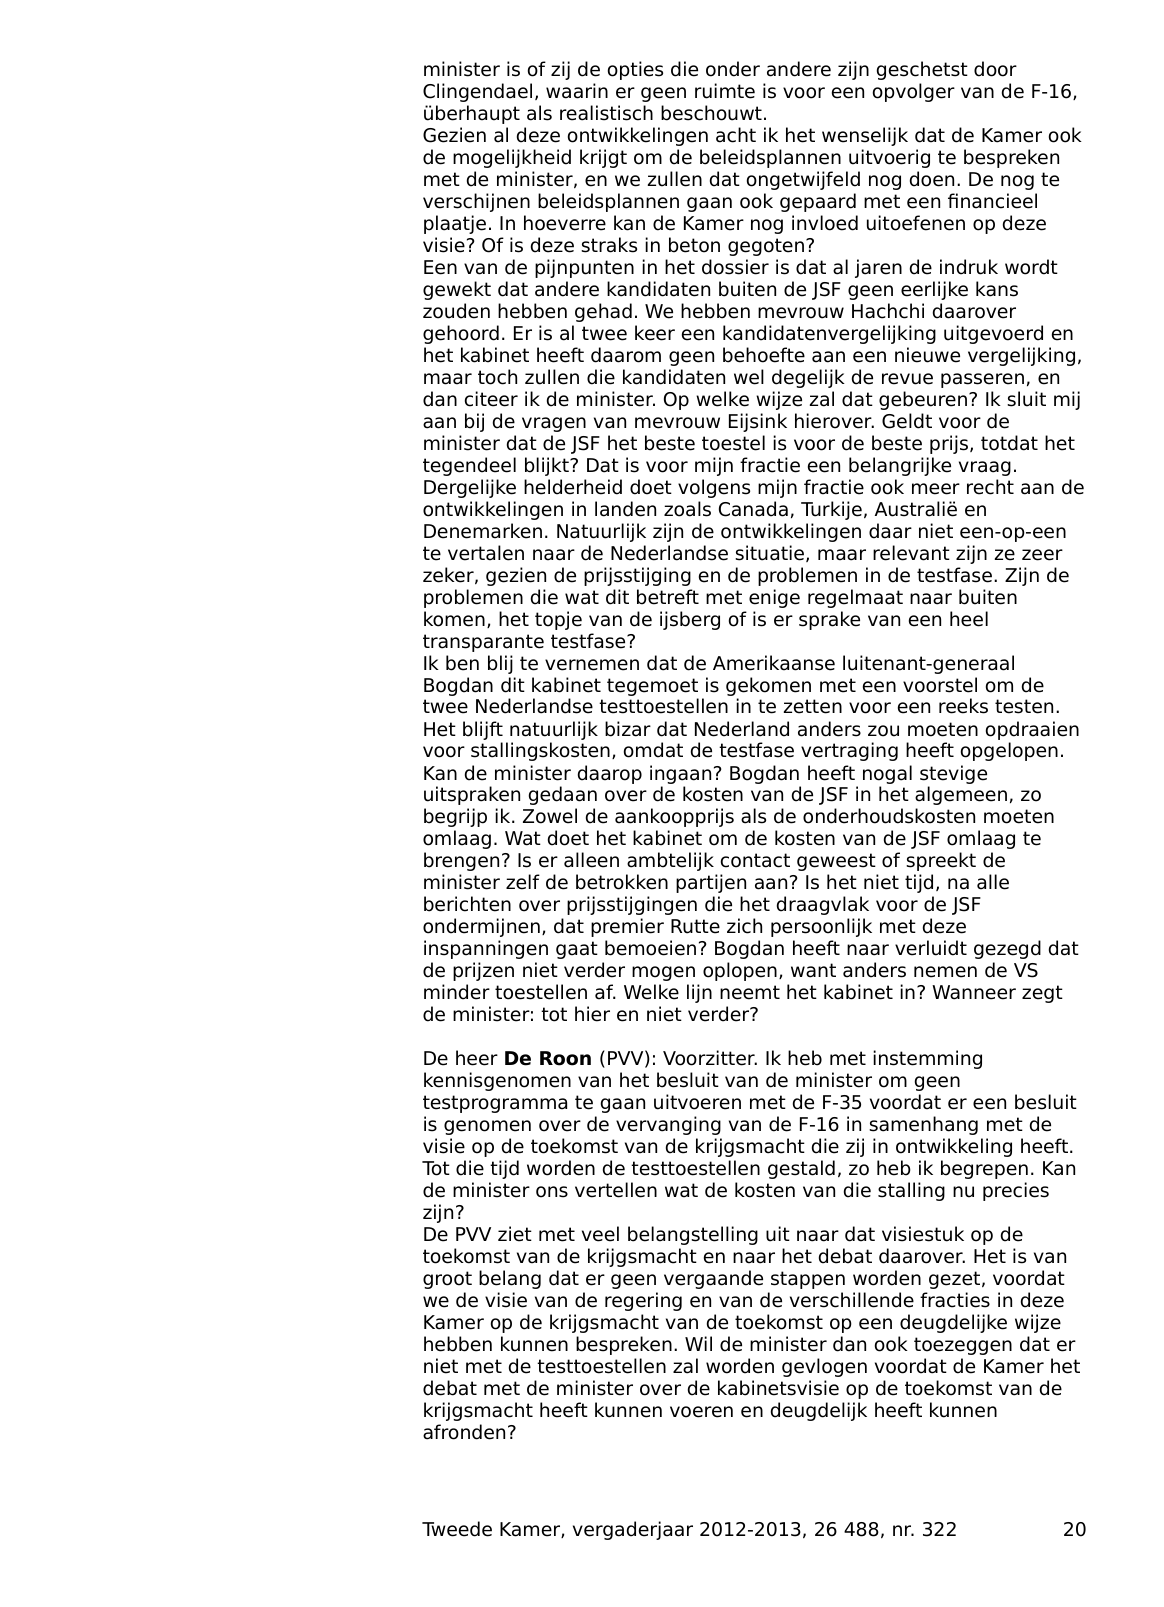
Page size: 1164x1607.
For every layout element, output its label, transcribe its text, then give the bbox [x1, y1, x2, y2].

text minister is of zij de opties die onder andere zijn geschetst door Clingendael, waarin er geen ruimte is voor een opvolger van de F-16, überhaupt als realistisch beschouwt. [422, 59, 1087, 125]
text Gezien al deze ontwikkelingen acht ik het wenselijk dat de Kamer ook de mogelijkheid krijgt om de beleidsplannen uitvoerig te bespreken met de minister, en we zullen dat ongetwijfeld nog doen. De nog te verschijnen beleidsplannen gaan ook gepaard met een financieel plaatje. In hoeverre kan de Kamer nog invloed uitoefenen op deze visie? Of is deze straks in beton gegoten? [422, 125, 1087, 257]
text De PVV ziet met veel belangstelling uit naar dat visiestuk op de toekomst van de krijgsmacht en naar het debat daarover. Het is van groot belang dat er geen vergaande stappen worden gezet, voordat we de visie van de regering en van de verschillende fracties in deze Kamer op de krijgsmacht van de toekomst op een deugdelijke wijze hebben kunnen bespreken. Wil de minister dan ook toezeggen dat er niet met de testtoestellen zal worden gevlogen voordat de Kamer het debat met de minister over de kabinetsvisie op de toekomst van de krijgsmacht heeft kunnen voeren en deugdelijk heeft kunnen afronden? [422, 1224, 1087, 1444]
text Een van de pijnpunten in het dossier is dat al jaren de indruk wordt gewekt dat andere kandidaten buiten de JSF geen eerlijke kans zouden hebben gehad. We hebben mevrouw Hachchi daarover gehoord. Er is al twee keer een kandidatenvergelijking uitgevoerd en het kabinet heeft daarom geen behoefte aan een nieuwe vergelijking, maar toch zullen die kandidaten wel degelijk de revue passeren, en dan citeer ik de minister. Op welke wijze zal dat gebeuren? Ik sluit mij aan bij de vragen van mevrouw Eijsink hierover. Geldt voor de minister dat de JSF het beste toestel is voor de beste prijs, totdat het tegendeel blijkt? Dat is voor mijn fractie een belangrijke vraag. [422, 257, 1087, 477]
text De heer De Roon (PVV): Voorzitter. Ik heb met instemming kennisgenomen van het besluit van de minister om geen testprogramma te gaan uitvoeren met de F-35 voordat er een besluit is genomen over de vervanging van de F-16 in samenhang met de visie op de toekomst van de krijgsmacht die zij in ontwikkeling heeft. Tot die tijd worden de testtoestellen gestald, zo heb ik begrepen. Kan de minister ons vertellen wat de kosten van die stalling nu precies zijn? [422, 1048, 1087, 1224]
text Dergelijke helderheid doet volgens mijn fractie ook meer recht aan de ontwikkelingen in landen zoals Canada, Turkije, Australië en Denemarken. Natuurlijk zijn de ontwikkelingen daar niet een-op-een te vertalen naar de Nederlandse situatie, maar relevant zijn ze zeer zeker, gezien de prijsstijging en de problemen in de testfase. Zijn de problemen die wat dit betreft met enige regelmaat naar buiten komen, het topje van de ijsberg of is er sprake van een heel transparante testfase? [422, 477, 1087, 652]
text Ik ben blij te vernemen dat de Amerikaanse luitenant-generaal Bogdan dit kabinet tegemoet is gekomen met een voorstel om de twee Nederlandse testtoestellen in te zetten voor een reeks testen. Het blijft natuurlijk bizar dat Nederland anders zou moeten opdraaien voor stallingskosten, omdat de testfase vertraging heeft opgelopen. Kan de minister daarop ingaan? Bogdan heeft nogal stevige uitspraken gedaan over de kosten van de JSF in het algemeen, zo begrijp ik. Zowel de aankoopprijs als de onderhoudskosten moeten omlaag. Wat doet het kabinet om de kosten van de JSF omlaag te brengen? Is er alleen ambtelijk contact geweest of spreekt de minister zelf de betrokken partijen aan? Is het niet tijd, na alle berichten over prijsstijgingen die het draagvlak voor de JSF ondermijnen, dat premier Rutte zich persoonlijk met deze inspanningen gaat bemoeien? Bogdan heeft naar verluidt gezegd dat de prijzen niet verder mogen oplopen, want anders nemen de VS minder toestellen af. Welke lijn neemt het kabinet in? Wanneer zegt de minister: tot hier en niet verder? [422, 652, 1087, 1026]
